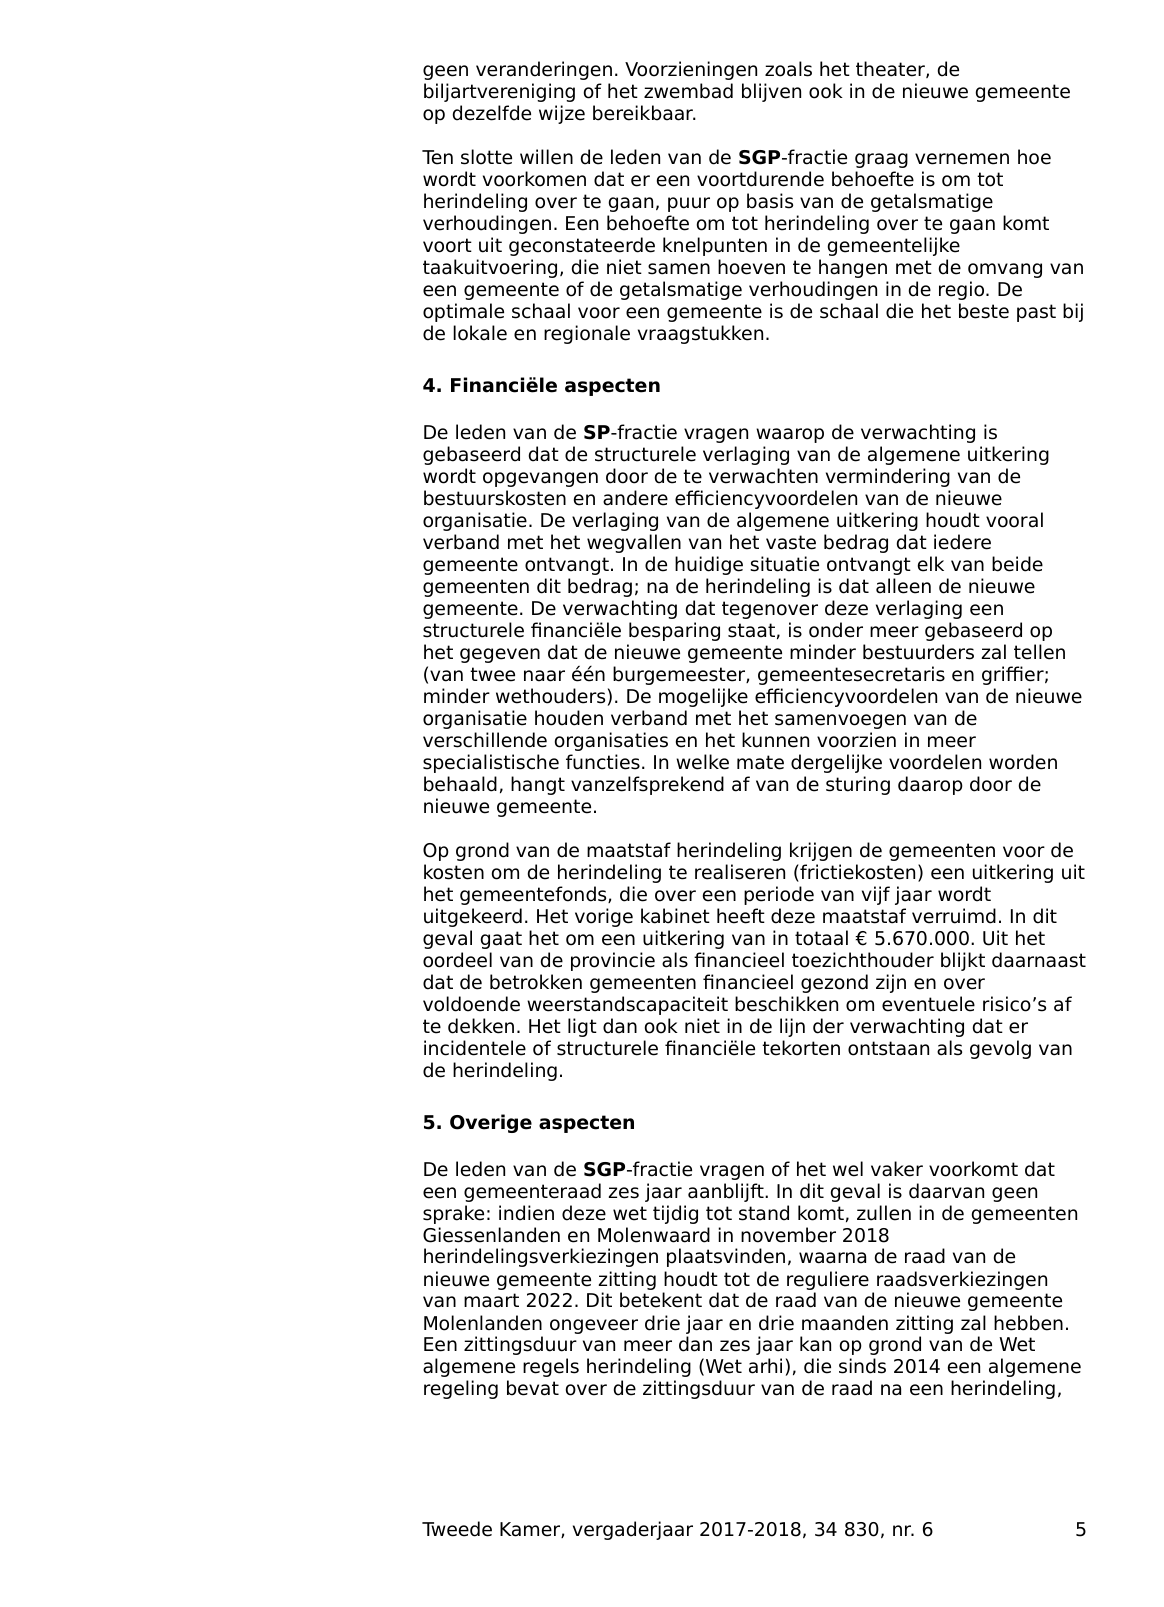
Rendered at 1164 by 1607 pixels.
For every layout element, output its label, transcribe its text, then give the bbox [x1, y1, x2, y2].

text Ten slotte willen de leden van de SGP-fractie graag vernemen hoe wordt voorkomen dat er een voortdurende behoefte is om tot herindeling over te gaan, puur op basis van de getalsmatige verhoudingen. Een behoefte om tot herindeling over te gaan komt voort uit geconstateerde knelpunten in de gemeentelijke taakuitvoering, die niet samen hoeven te hangen met de omvang van een gemeente of de getalsmatige verhoudingen in de regio. De optimale schaal voor een gemeente is de schaal die het beste past bij de lokale en regionale vraagstukken. [422, 147, 1087, 345]
subtitle 5. Overige aspecten [422, 1112, 1087, 1133]
text De leden van de SGP-fractie vragen of het wel vaker voorkomt dat een gemeenteraad zes jaar aanblijft. In dit geval is daarvan geen sprake: indien deze wet tijdig tot stand komt, zullen in de gemeenten Giessenlanden en Molenwaard in november 2018 herindelingsverkiezingen plaatsvinden, waarna de raad van de nieuwe gemeente zitting houdt tot de reguliere raadsverkiezingen van maart 2022. Dit betekent dat de raad van de nieuwe gemeente Molenlanden ongeveer drie jaar en drie maanden zitting zal hebben. Een zittingsduur van meer dan zes jaar kan op grond van de Wet algemene regels herindeling (Wet arhi), die sinds 2014 een algemene regeling bevat over de zittingsduur van de raad na een herindeling, [422, 1158, 1087, 1400]
text De leden van de SP-fractie vragen waarop de verwachting is gebaseerd dat de structurele verlaging van de algemene uitkering wordt opgevangen door de te verwachten vermindering van de bestuurskosten en andere efficiencyvoordelen van de nieuwe organisatie. De verlaging van de algemene uitkering houdt vooral verband met het wegvallen van het vaste bedrag dat iedere gemeente ontvangt. In de huidige situatie ontvangt elk van beide gemeenten dit bedrag; na de herindeling is dat alleen de nieuwe gemeente. De verwachting dat tegenover deze verlaging een structurele financiële besparing staat, is onder meer gebaseerd op het gegeven dat de nieuwe gemeente minder bestuurders zal tellen (van twee naar één burgemeester, gemeentesecretaris en griffier; minder wethouders). De mogelijke efficiencyvoordelen van de nieuwe organisatie houden verband met het samenvoegen van de verschillende organisaties en het kunnen voorzien in meer specialistische functies. In welke mate dergelijke voordelen worden behaald, hangt vanzelfsprekend af van de sturing daarop door de nieuwe gemeente. [422, 422, 1087, 818]
text geen veranderingen. Voorzieningen zoals het theater, de biljartvereniging of het zwembad blijven ook in de nieuwe gemeente op dezelfde wijze bereikbaar. [422, 59, 1087, 125]
text Op grond van de maatstaf herindeling krijgen de gemeenten voor de kosten om de herindeling te realiseren (frictiekosten) een uitkering uit het gemeentefonds, die over een periode van vijf jaar wordt uitgekeerd. Het vorige kabinet heeft deze maatstaf verruimd. In dit geval gaat het om een uitkering van in totaal € 5.670.000. Uit het oordeel van de provincie als financieel toezichthouder blijkt daarnaast dat de betrokken gemeenten financieel gezond zijn en over voldoende weerstandscapaciteit beschikken om eventuele risico’s af te dekken. Het ligt dan ook niet in de lijn der verwachting dat er incidentele of structurele financiële tekorten ontstaan als gevolg van de herindeling. [422, 840, 1087, 1082]
subtitle 4. Financiële aspecten [422, 375, 1087, 397]
